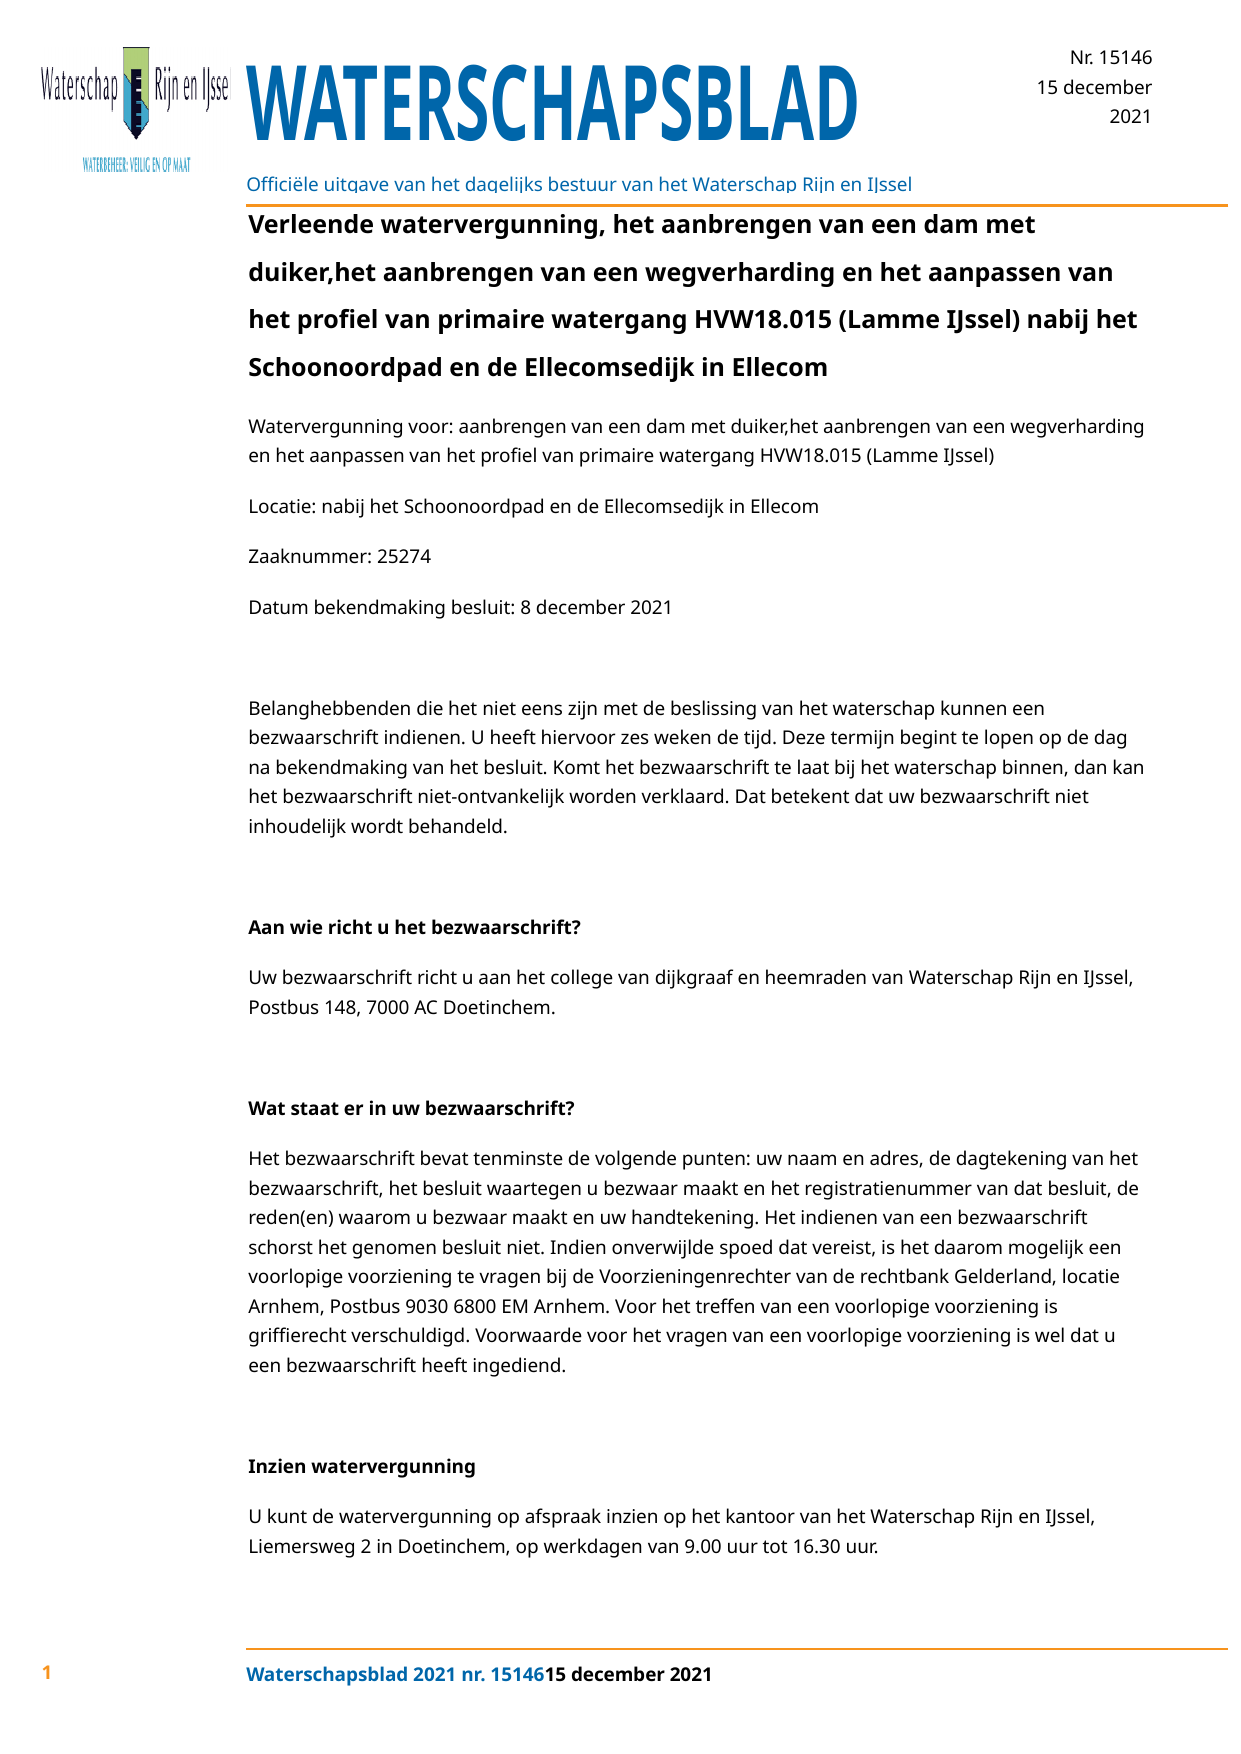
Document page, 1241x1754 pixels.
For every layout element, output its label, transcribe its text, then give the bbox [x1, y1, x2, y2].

text Verleende watervergunning, het aanbrengen van een dam met duiker,het aanbrengen van een wegverharding en het aanpassen van het profiel van primaire watergang HVW18.015 (Lamme IJssel) nabij het Schoonoordpad en de Ellecomsedijk in Ellecom [248, 207, 1152, 384]
text Wat staat er in uw bezwaarschrift? [248, 1095, 1152, 1121]
text Zaaknummer: 25274 [248, 543, 1152, 569]
text U kunt de watervergunning op afspraak inzien op het kantoor van het Waterschap Rijn en IJssel, Liemersweg 2 in Doetinchem, op werkdagen van 9.00 uur tot 16.30 uur. [248, 1503, 1152, 1559]
text Watervergunning voor: aanbrengen van een dam met duiker,het aanbrengen van een wegverharding en het aanpassen van het profiel van primaire watergang HVW18.015 (Lamme IJssel) [248, 413, 1152, 468]
text Belanghebbenden die het niet eens zijn met de beslissing van het waterschap kunnen een bezwaarschrift indienen. U heeft hiervoor zes weken de tijd. Deze termijn begint te lopen op de dag na bekendmaking van het besluit. Komt het bezwaarschrift te laat bij het waterschap binnen, dan kan het bezwaarschrift niet-ontvankelijk worden verklaard. Dat betekent dat uw bezwaarschrift niet inhoudelijk wordt behandeld. [248, 695, 1152, 839]
text Datum bekendmaking besluit: 8 december 2021 [248, 594, 1152, 620]
text Aan wie richt u het bezwaarschrift? [248, 914, 1152, 940]
text Inzien watervergunning [248, 1453, 1152, 1479]
text Het bezwaarschrift bevat tenminste de volgende punten: uw naam en adres, de dagtekening van het bezwaarschrift, het besluit waartegen u bezwaar maakt en het registratienummer van dat besluit, de reden(en) waarom u bezwaar maakt en uw handtekening. Het indienen van een bezwaarschrift schorst het genomen besluit niet. Indien onverwijlde spoed dat vereist, is het daarom mogelijk een voorlopige voorziening te vragen bij de Voorzieningenrechter van de rechtbank Gelderland, locatie Arnhem, Postbus 9030 6800 EM Arnhem. Voor het treffen van een voorlopige voorziening is griffierecht verschuldigd. Voorwaarde voor het vragen van een voorlopige voorziening is wel dat u een bezwaarschrift heeft ingediend. [248, 1145, 1152, 1378]
text Uw bezwaarschrift richt u aan het college van dijkgraaf en heemraden van Waterschap Rijn en IJssel, Postbus 148, 7000 AC Doetinchem. [248, 964, 1152, 1020]
picture [41, 47, 231, 172]
text Locatie: nabij het Schoonoordpad en de Ellecomsedijk in Ellecom [248, 493, 1152, 519]
